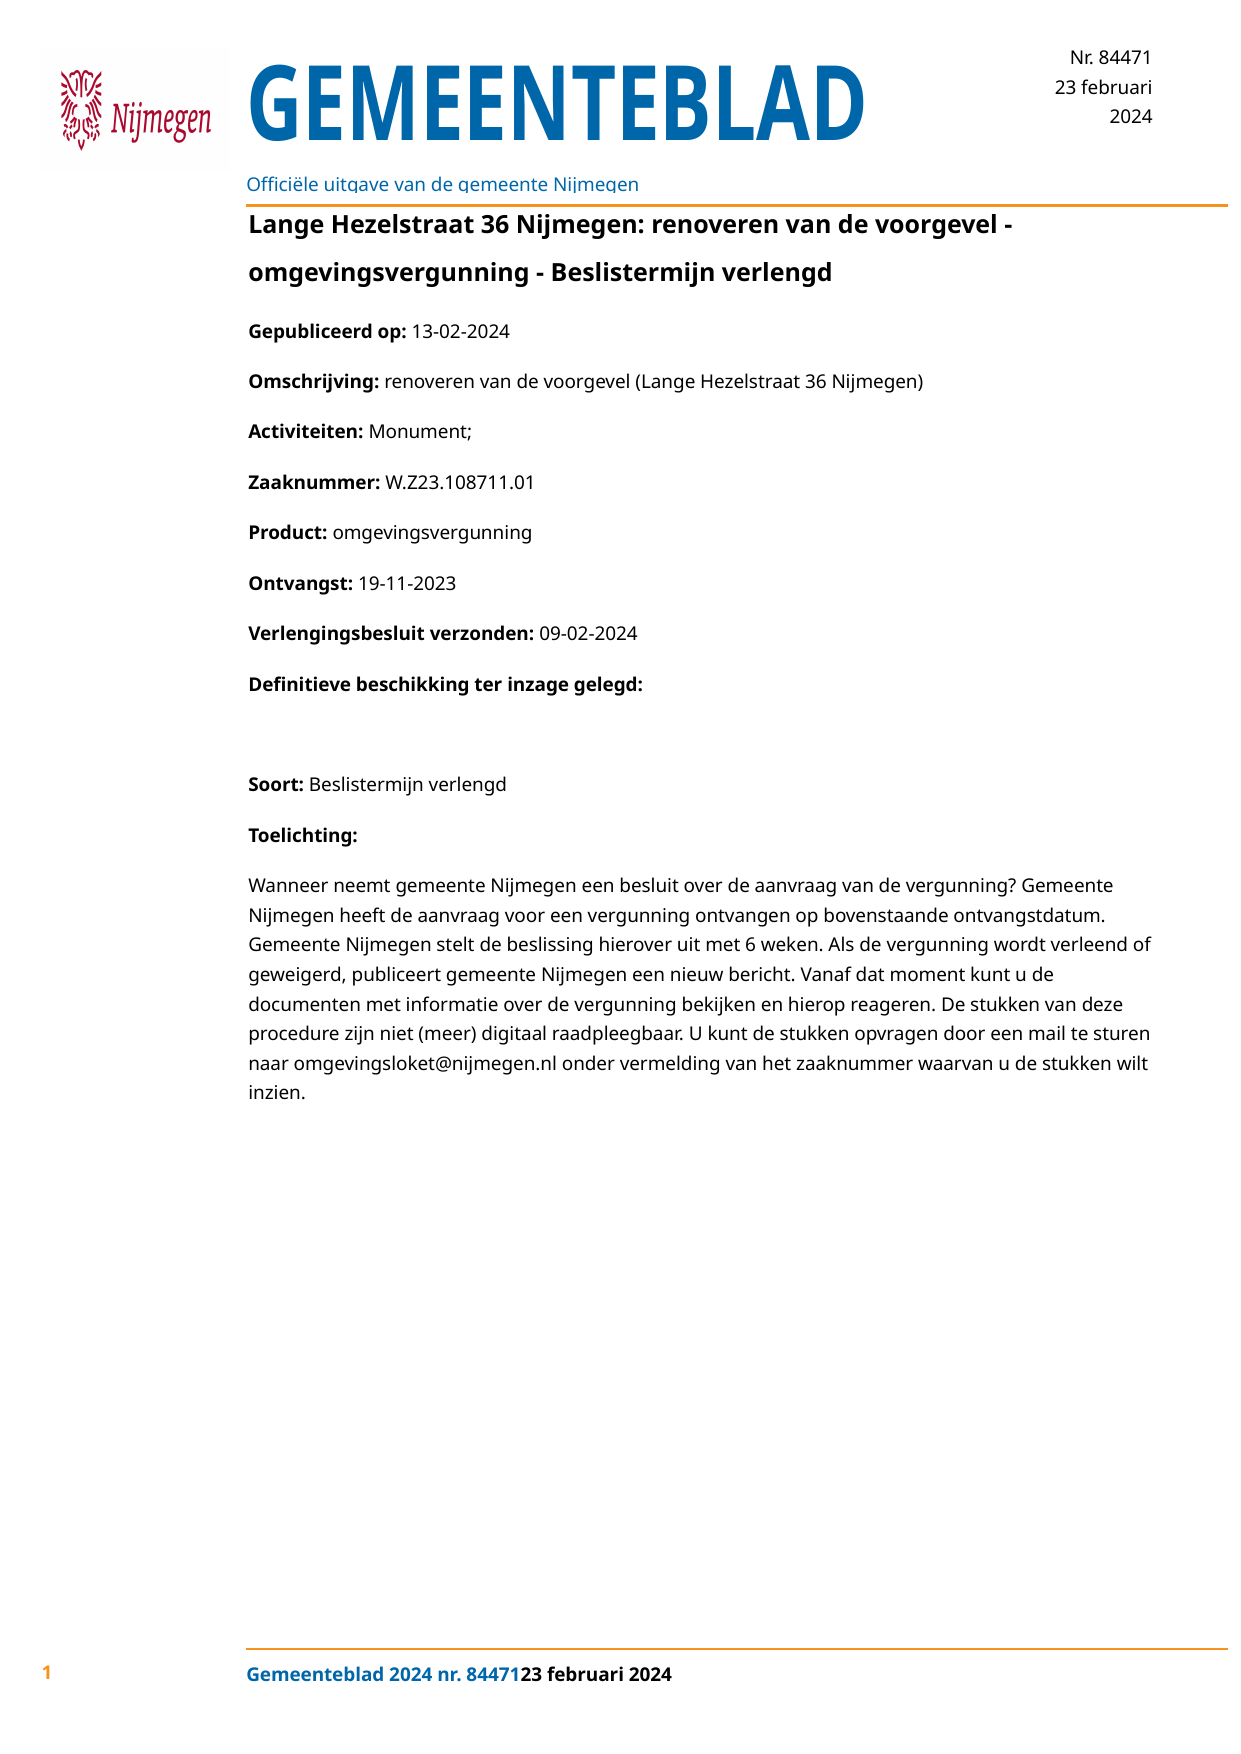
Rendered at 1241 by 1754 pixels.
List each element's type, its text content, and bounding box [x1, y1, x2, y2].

text Definitieve beschikking ter inzage gelegd: [248, 671, 1152, 697]
text Gepubliceerd op: 13-02-2024 [248, 318, 1152, 344]
text Lange Hezelstraat 36 Nijmegen: renoveren van de voorgevel - omgevingsvergunning - Beslistermijn verlengd [248, 207, 1152, 288]
text Activiteiten: Monument; [248, 419, 1152, 444]
text Ontvangst: 19-11-2023 [248, 570, 1152, 596]
text Product: omgevingsvergunning [248, 519, 1152, 545]
picture [41, 47, 231, 172]
text Zaaknummer: W.Z23.108711.01 [248, 469, 1152, 495]
text Soort: Beslistermijn verlengd [248, 772, 1152, 797]
text Omschrijving: renoveren van de voorgevel (Lange Hezelstraat 36 Nijmegen) [248, 368, 1152, 394]
text Wanneer neemt gemeente Nijmegen een besluit over de aanvraag van de vergunning? Gemeente Nijmegen heeft de aanvraag voor een vergunning ontvangen op bovenstaande ontvangstdatum. Gemeente Nijmegen stelt de beslissing hierover uit met 6 weken. Als de vergunning wordt verleend of geweigerd, publiceert gemeente Nijmegen een nieuw bericht. Vanaf dat moment kunt u de documenten met informatie over de vergunning bekijken en hierop reageren. De stukken van deze procedure zijn niet (meer) digitaal raadpleegbaar. U kunt de stukken opvragen door een mail te sturen naar omgevingsloket@nijmegen.nl onder vermelding van het zaaknummer waarvan u de stukken wilt inzien. [248, 872, 1152, 1105]
text Toelichting: [248, 822, 1152, 848]
text Verlengingsbesluit verzonden: 09-02-2024 [248, 620, 1152, 646]
